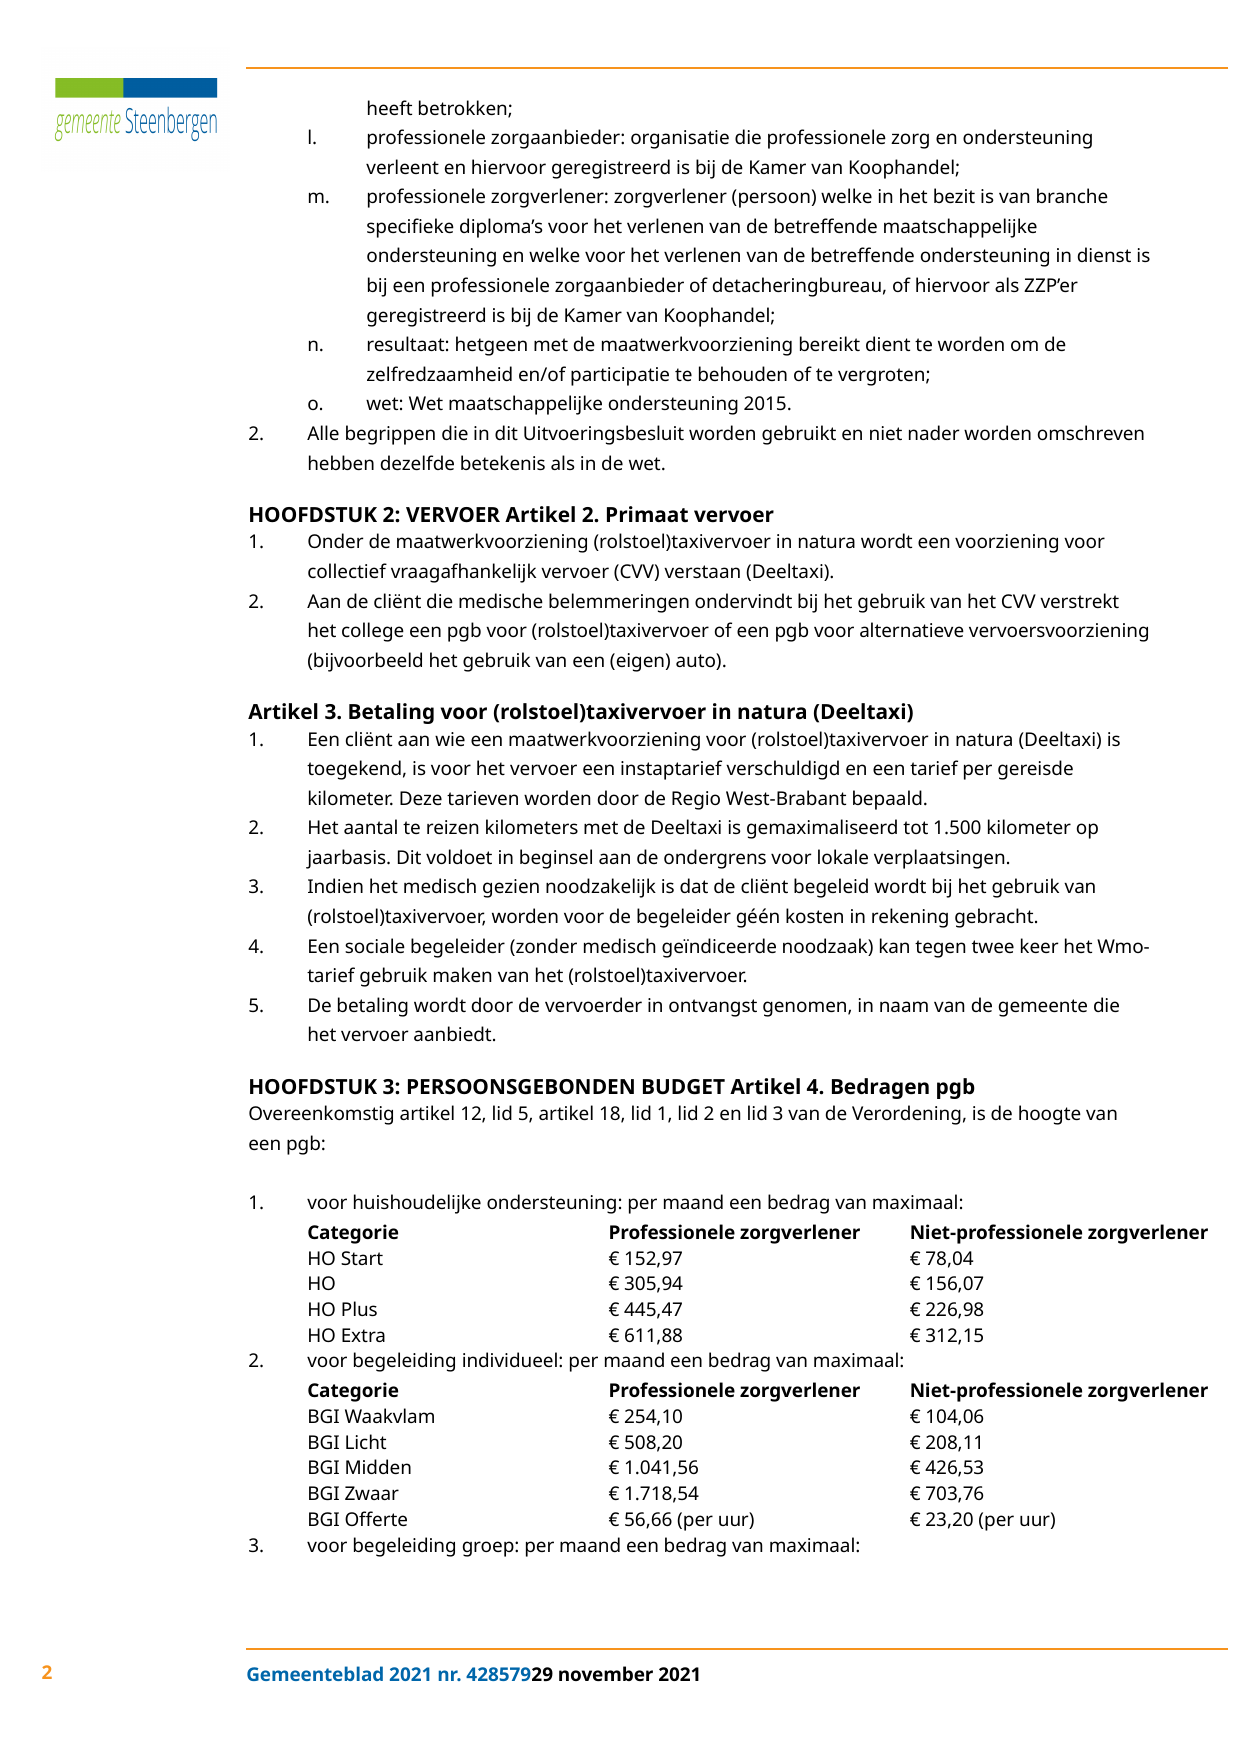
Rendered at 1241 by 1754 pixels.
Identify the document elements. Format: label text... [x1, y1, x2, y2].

table_cell € 305,94 [608, 1270, 909, 1296]
table_header Professionele zorgverlener [608, 1378, 909, 1403]
table_cell HO Plus [307, 1296, 608, 1322]
list voor huishoudelijke ondersteuning: per maand een bedrag van maximaal: [248, 1189, 1152, 1215]
table_header Professionele zorgverlener [608, 1219, 909, 1245]
table_cell € 56,66 (per uur) [608, 1506, 909, 1532]
table_cell € 1.041,56 [608, 1455, 909, 1480]
table_cell BGI Offerte [307, 1506, 608, 1532]
table_cell € 1.718,54 [608, 1480, 909, 1506]
table_cell BGI Midden [307, 1455, 608, 1480]
table_cell € 226,98 [910, 1296, 1211, 1322]
list De betaling wordt door de vervoerder in ontvangst genomen, in naam van de gemeente die het vervoer aanbiedt. [248, 992, 1152, 1047]
list Aan de cliënt die medische belemmeringen ondervindt bij het gebruik van het CVV verstrekt het college een pgb voor (rolstoel)taxivervoer of een pgb voor alternatieve vervoersvoorziening (bijvoorbeeld het gebruik van een (eigen) auto). [248, 588, 1152, 673]
table_header Niet-professionele zorgverlener [910, 1378, 1211, 1403]
table_cell BGI Zwaar [307, 1480, 608, 1506]
text Overeenkomstig artikel 12, lid 5, artikel 18, lid 1, lid 2 en lid 3 van de Verordening, is de hoogte van een pgb: [248, 1101, 1152, 1156]
list voor begeleiding groep: per maand een bedrag van maximaal: [248, 1532, 1152, 1558]
list voor begeleiding individueel: per maand een bedrag van maximaal: [248, 1348, 1152, 1373]
table_cell BGI Waakvlam [307, 1403, 608, 1429]
list resultaat: hetgeen met de maatwerkvoorziening bereikt dient te worden om de zelfredzaamheid en/of participatie te behouden of te vergroten; [307, 331, 1152, 387]
text HOOFDSTUK 2: VERVOER Artikel 2. Primaat vervoer [248, 500, 1152, 529]
picture [41, 47, 231, 172]
text HOOFDSTUK 3: PERSOONSGEBONDEN BUDGET Artikel 4. Bedragen pgb [248, 1072, 1152, 1101]
table_cell BGI Licht [307, 1429, 608, 1454]
table_cell € 611,88 [608, 1322, 909, 1348]
list Een cliënt aan wie een maatwerkvoorziening voor (rolstoel)taxivervoer in natura (Deeltaxi) is toegekend, is voor het vervoer een instaptarief verschuldigd en een tarief per gereisde kilometer. Deze tarieven worden door de Regio West-Brabant bepaald. [248, 726, 1152, 811]
list professionele zorgverlener: zorgverlener (persoon) welke in het bezit is van branche specifieke diploma’s voor het verlenen van de betreffende maatschappelijke ondersteuning en welke voor het verlenen van de betreffende ondersteuning in dienst is bij een professionele zorgaanbieder of detacheringbureau, of hiervoor als ZZP’er geregistreerd is bij de Kamer van Koophandel; [307, 183, 1152, 328]
table_cell € 426,53 [910, 1455, 1211, 1480]
list Onder de maatwerkvoorziening (rolstoel)taxivervoer in natura wordt een voorziening voor collectief vraagafhankelijk vervoer (CVV) verstaan (Deeltaxi). [248, 529, 1152, 584]
text Artikel 3. Betaling voor (rolstoel)taxivervoer in natura (Deeltaxi) [248, 697, 1152, 726]
list professionele zorgaanbieder: organisatie die professionele zorg en ondersteuning verleent en hiervoor geregistreerd is bij de Kamer van Koophandel; [307, 124, 1152, 180]
list Een sociale begeleider (zonder medisch geïndiceerde noodzaak) kan tegen twee keer het Wmo-tarief gebruik maken van het (rolstoel)taxivervoer. [248, 933, 1152, 988]
list Alle begrippen die in dit Uitvoeringsbesluit worden gebruikt en niet nader worden omschreven hebben dezelfde betekenis als in de wet. [248, 420, 1152, 476]
table_cell € 152,97 [608, 1245, 909, 1270]
table_cell € 156,07 [910, 1270, 1211, 1296]
table_cell € 703,76 [910, 1480, 1211, 1506]
table_cell € 312,15 [910, 1322, 1211, 1348]
table_cell € 254,10 [608, 1403, 909, 1429]
list heeft betrokken; [307, 95, 1152, 121]
table_header Categorie [307, 1378, 608, 1403]
table_cell € 104,06 [910, 1403, 1211, 1429]
table_cell HO Start [307, 1245, 608, 1270]
list wet: Wet maatschappelijke ondersteuning 2015. [307, 391, 1152, 416]
table_cell HO [307, 1270, 608, 1296]
table_cell € 508,20 [608, 1429, 909, 1454]
table_cell € 23,20 (per uur) [910, 1506, 1211, 1532]
list Het aantal te reizen kilometers met de Deeltaxi is gemaximaliseerd tot 1.500 kilometer op jaarbasis. Dit voldoet in beginsel aan de ondergrens voor lokale verplaatsingen. [248, 814, 1152, 870]
table_cell € 445,47 [608, 1296, 909, 1322]
table_header Niet-professionele zorgverlener [910, 1219, 1211, 1245]
table_cell € 208,11 [910, 1429, 1211, 1454]
list Indien het medisch gezien noodzakelijk is dat de cliënt begeleid wordt bij het gebruik van (rolstoel)taxivervoer, worden voor de begeleider géén kosten in rekening gebracht. [248, 874, 1152, 929]
table_header Categorie [307, 1219, 608, 1245]
table_cell HO Extra [307, 1322, 608, 1348]
table_cell € 78,04 [910, 1245, 1211, 1270]
